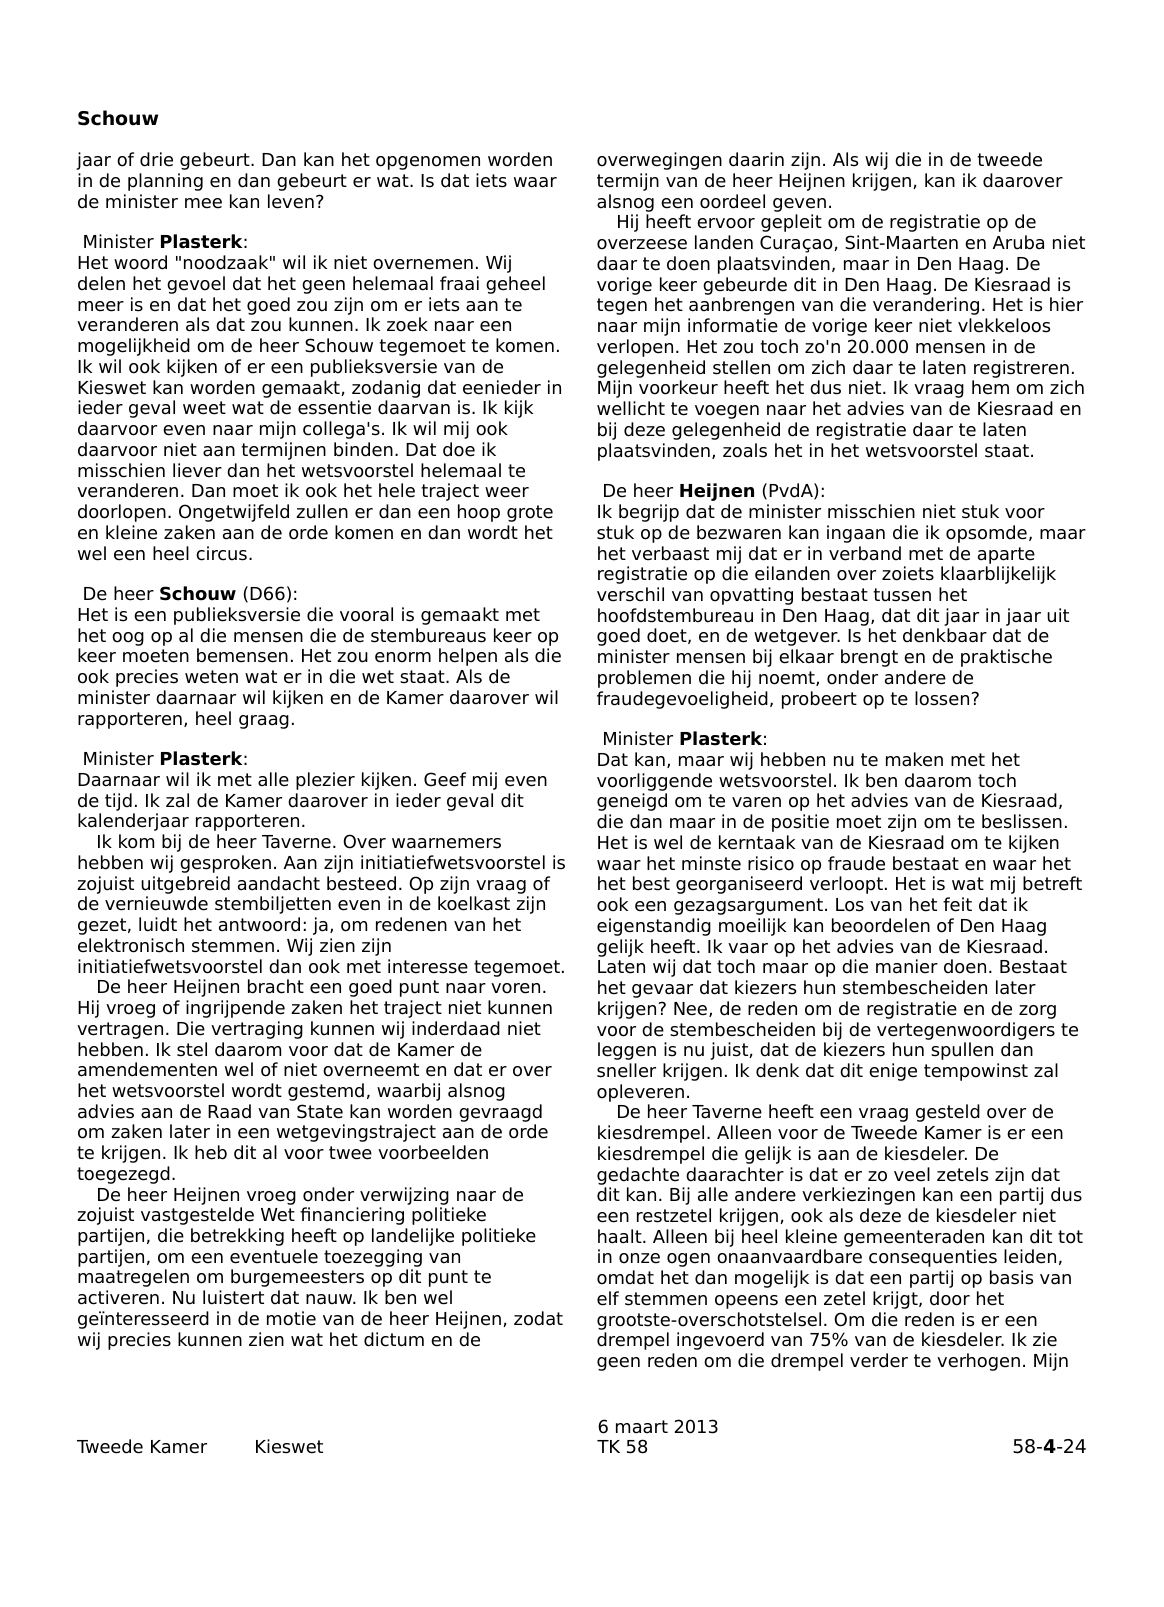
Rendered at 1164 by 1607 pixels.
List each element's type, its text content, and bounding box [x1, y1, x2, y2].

text Minister Plasterk: [77, 232, 567, 253]
text Minister Plasterk: [77, 749, 567, 770]
text De heer Heijnen (PvdA): [596, 481, 1087, 502]
text De heer Taverne heeft een vraag gesteld over de kiesdrempel. Alleen voor de Tweede Kamer is er een kiesdrempel die gelijk is aan de kiesdeler. De gedachte daarachter is dat er zo veel zetels zijn dat dit kan. Bij alle andere verkiezingen kan een partij dus een restzetel krijgen, ook als deze de kiesdeler niet haalt. Alleen bij heel kleine gemeenteraden kan dit tot in onze ogen onaanvaardbare consequenties leiden, omdat het dan mogelijk is dat een partij op basis van elf stemmen opeens een zetel krijgt, door het grootste-overschotstelsel. Om die reden is er een drempel ingevoerd van 75% van de kiesdeler. Ik zie geen reden om die drempel verder te verhogen. Mijn [596, 1102, 1087, 1372]
text Daarnaar wil ik met alle plezier kijken. Geef mij even de tijd. Ik zal de Kamer daarover in ieder geval dit kalenderjaar rapporteren. [77, 770, 567, 832]
text jaar of drie gebeurt. Dan kan het opgenomen worden in de planning en dan gebeurt er wat. Is dat iets waar de minister mee kan leven? [77, 150, 567, 212]
text De heer Heijnen vroeg onder verwijzing naar de zojuist vastgestelde Wet financiering politieke partijen, die betrekking heeft op landelijke politieke partijen, om een eventuele toezegging van maatregelen om burgemeesters op dit punt te activeren. Nu luistert dat nauw. Ik ben wel geïnteresseerd in de motie van de heer Heijnen, zodat wij precies kunnen zien wat het dictum en de [77, 1184, 567, 1350]
text Dat kan, maar wij hebben nu te maken met het voorliggende wetsvoorstel. Ik ben daarom toch geneigd om te varen op het advies van de Kiesraad, die dan maar in de positie moet zijn om te beslissen. Het is wel de kerntaak van de Kiesraad om te kijken waar het minste risico op fraude bestaat en waar het het best georganiseerd verloopt. Het is wat mij betreft ook een gezagsargument. Los van het feit dat ik eigenstandig moeilijk kan beoordelen of Den Haag gelijk heeft. Ik vaar op het advies van de Kiesraad. Laten wij dat toch maar op die manier doen. Bestaat het gevaar dat kiezers hun stembescheiden later krijgen? Nee, de reden om de registratie en de zorg voor de stembescheiden bij de vertegenwoordigers te leggen is nu juist, dat de kiezers hun spullen dan sneller krijgen. Ik denk dat dit enige tempowinst zal opleveren. [596, 750, 1087, 1102]
text overwegingen daarin zijn. Als wij die in de tweede termijn van de heer Heijnen krijgen, kan ik daarover alsnog een oordeel geven. [596, 150, 1087, 212]
text Het woord "noodzaak" wil ik niet overnemen. Wij delen het gevoel dat het geen helemaal fraai geheel meer is en dat het goed zou zijn om er iets aan te veranderen als dat zou kunnen. Ik zoek naar een mogelijkheid om de heer Schouw tegemoet te komen. Ik wil ook kijken of er een publieksversie van de Kieswet kan worden gemaakt, zodanig dat eenieder in ieder geval weet wat de essentie daarvan is. Ik kijk daarvoor even naar mijn collega's. Ik wil mij ook daarvoor niet aan termijnen binden. Dat doe ik misschien liever dan het wetsvoorstel helemaal te veranderen. Dan moet ik ook het hele traject weer doorlopen. Ongetwijfeld zullen er dan een hoop grote en kleine zaken aan de orde komen en dan wordt het wel een heel circus. [77, 253, 567, 564]
text Hij heeft ervoor gepleit om de registratie op de overzeese landen Curaçao, Sint-Maarten en Aruba niet daar te doen plaatsvinden, maar in Den Haag. De vorige keer gebeurde dit in Den Haag. De Kiesraad is tegen het aanbrengen van die verandering. Het is hier naar mijn informatie de vorige keer niet vlekkeloos verlopen. Het zou toch zo'n 20.000 mensen in de gelegenheid stellen om zich daar te laten registreren. Mijn voorkeur heeft het dus niet. Ik vraag hem om zich wellicht te voegen naar het advies van de Kiesraad en bij deze gelegenheid de registratie daar te laten plaatsvinden, zoals het in het wetsvoorstel staat. [596, 212, 1087, 461]
text Ik kom bij de heer Taverne. Over waarnemers hebben wij gesproken. Aan zijn initiatiefwetsvoorstel is zojuist uitgebreid aandacht besteed. Op zijn vraag of de vernieuwde stembiljetten even in de koelkast zijn gezet, luidt het antwoord: ja, om redenen van het elektronisch stemmen. Wij zien zijn initiatiefwetsvoorstel dan ook met interesse tegemoet. [77, 832, 567, 977]
text Het is een publieksversie die vooral is gemaakt met het oog op al die mensen die de stembureaus keer op keer moeten bemensen. Het zou enorm helpen als die ook precies weten wat er in die wet staat. Als de minister daarnaar wil kijken en de Kamer daarover wil rapporteren, heel graag. [77, 605, 567, 729]
text De heer Schouw (D66): [77, 584, 567, 605]
text Minister Plasterk: [596, 729, 1087, 750]
text Ik begrijp dat de minister misschien niet stuk voor stuk op de bezwaren kan ingaan die ik opsomde, maar het verbaast mij dat er in verband met de aparte registratie op die eilanden over zoiets klaarblijkelijk verschil van opvatting bestaat tussen het hoofdstembureau in Den Haag, dat dit jaar in jaar uit goed doet, en de wetgever. Is het denkbaar dat de minister mensen bij elkaar brengt en de praktische problemen die hij noemt, onder andere de fraudegevoeligheid, probeert op te lossen? [596, 502, 1087, 709]
text De heer Heijnen bracht een goed punt naar voren. Hij vroeg of ingrijpende zaken het traject niet kunnen vertragen. Die vertraging kunnen wij inderdaad niet hebben. Ik stel daarom voor dat de Kamer de amendementen wel of niet overneemt en dat er over het wetsvoorstel wordt gestemd, waarbij alsnog advies aan de Raad van State kan worden gevraagd om zaken later in een wetgevingstraject aan de orde te krijgen. Ik heb dit al voor twee voorbeelden toegezegd. [77, 977, 567, 1184]
